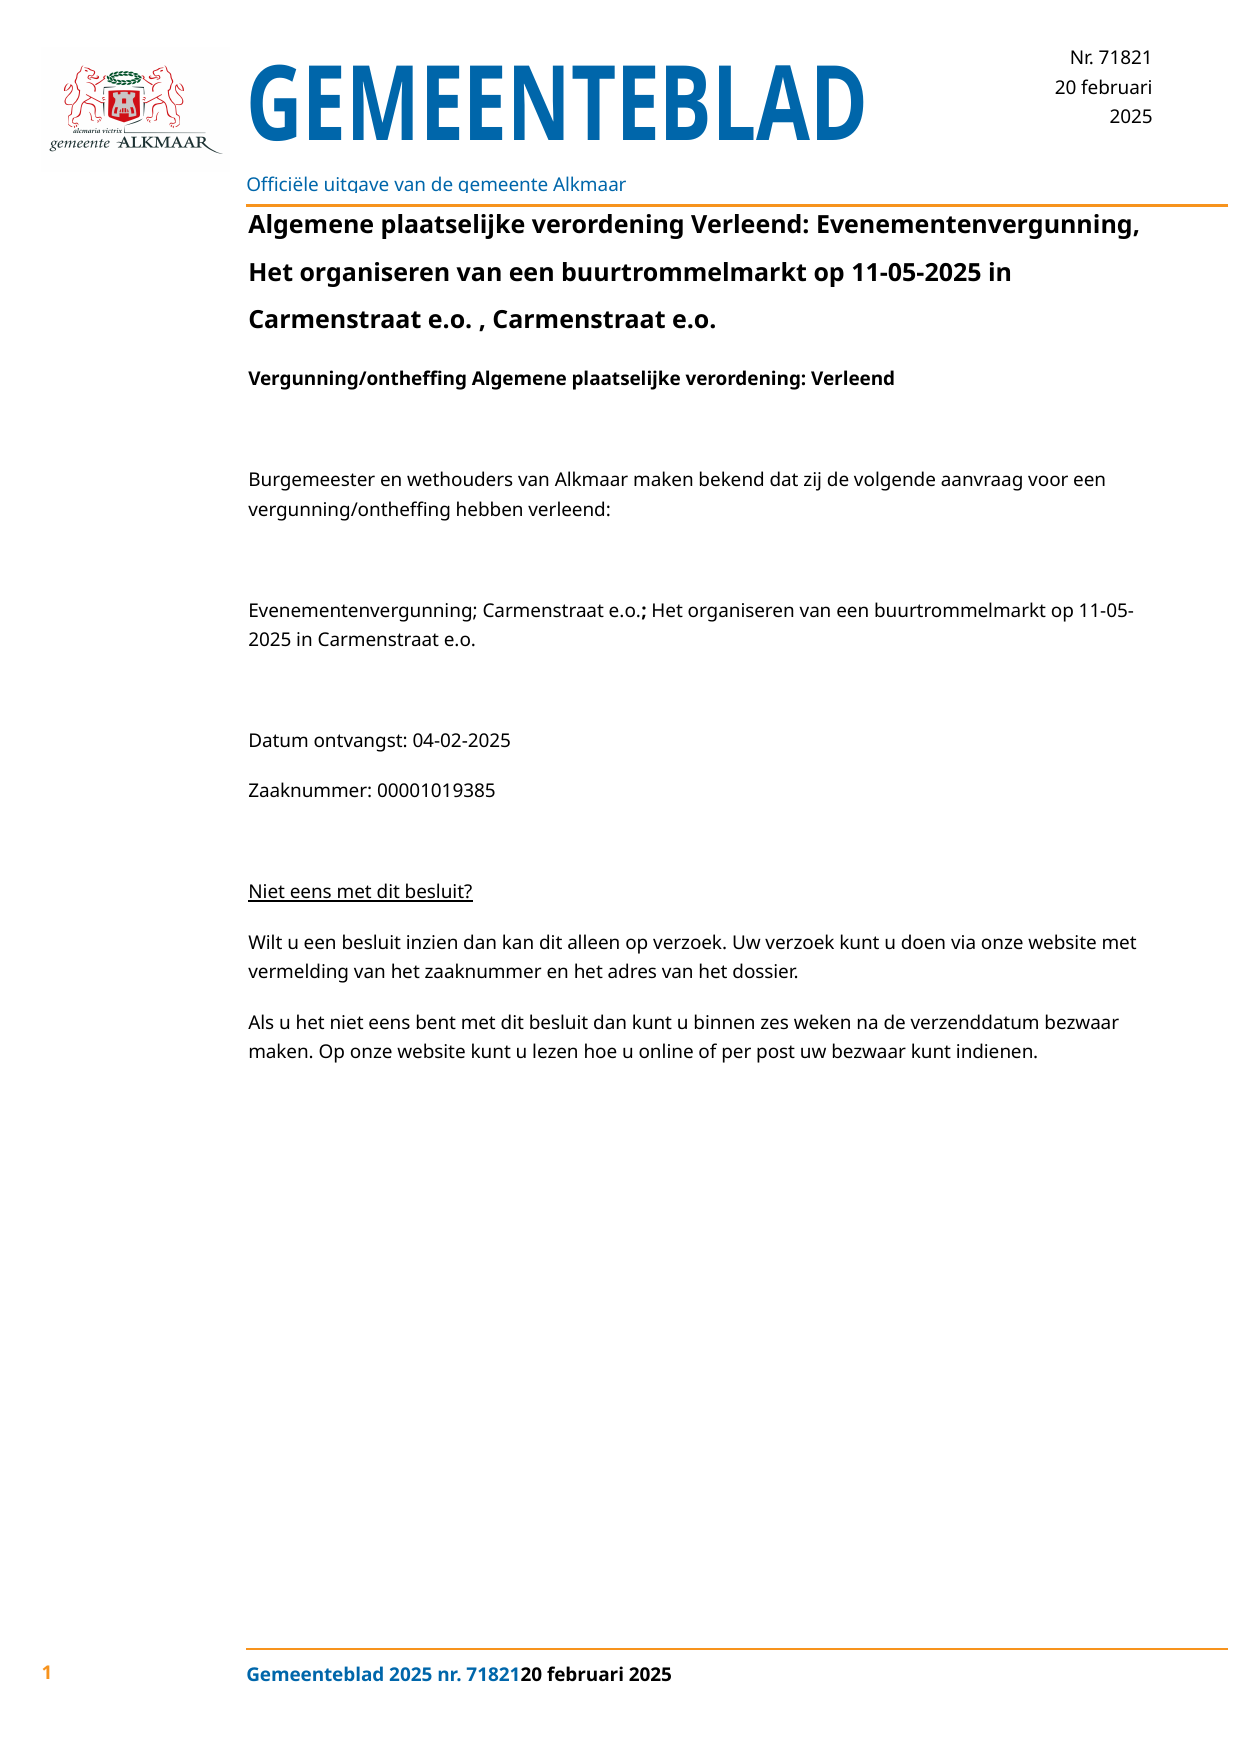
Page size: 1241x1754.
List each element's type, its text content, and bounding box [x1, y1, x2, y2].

text Evenementenvergunning; Carmenstraat e.o.; Het organiseren van een buurtrommelmarkt op 11-05-2025 in Carmenstraat e.o. [248, 597, 1152, 652]
text Datum ontvangst: 04-02-2025 [248, 727, 1152, 753]
text Niet eens met dit besluit? [248, 878, 1152, 904]
text Vergunning/ontheffing Algemene plaatselijke verordening: Verleend [248, 366, 1152, 391]
text Als u het niet eens bent met dit besluit dan kunt u binnen zes weken na de verzenddatum bezwaar maken. Op onze website kunt u lezen hoe u online of per post uw bezwaar kunt indienen. [248, 1009, 1152, 1064]
text Algemene plaatselijke verordening Verleend: Evenementenvergunning, Het organiseren van een buurtrommelmarkt op 11-05-2025 in Carmenstraat e.o. , Carmenstraat e.o. [248, 207, 1152, 336]
picture [41, 47, 231, 172]
text Burgemeester en wethouders van Alkmaar maken bekend dat zij de volgende aanvraag voor een vergunning/ontheffing hebben verleend: [248, 466, 1152, 522]
text Zaaknummer: 00001019385 [248, 778, 1152, 803]
text Wilt u een besluit inzien dan kan dit alleen op verzoek. Uw verzoek kunt u doen via onze website met vermelding van het zaaknummer en het adres van het dossier. [248, 929, 1152, 984]
